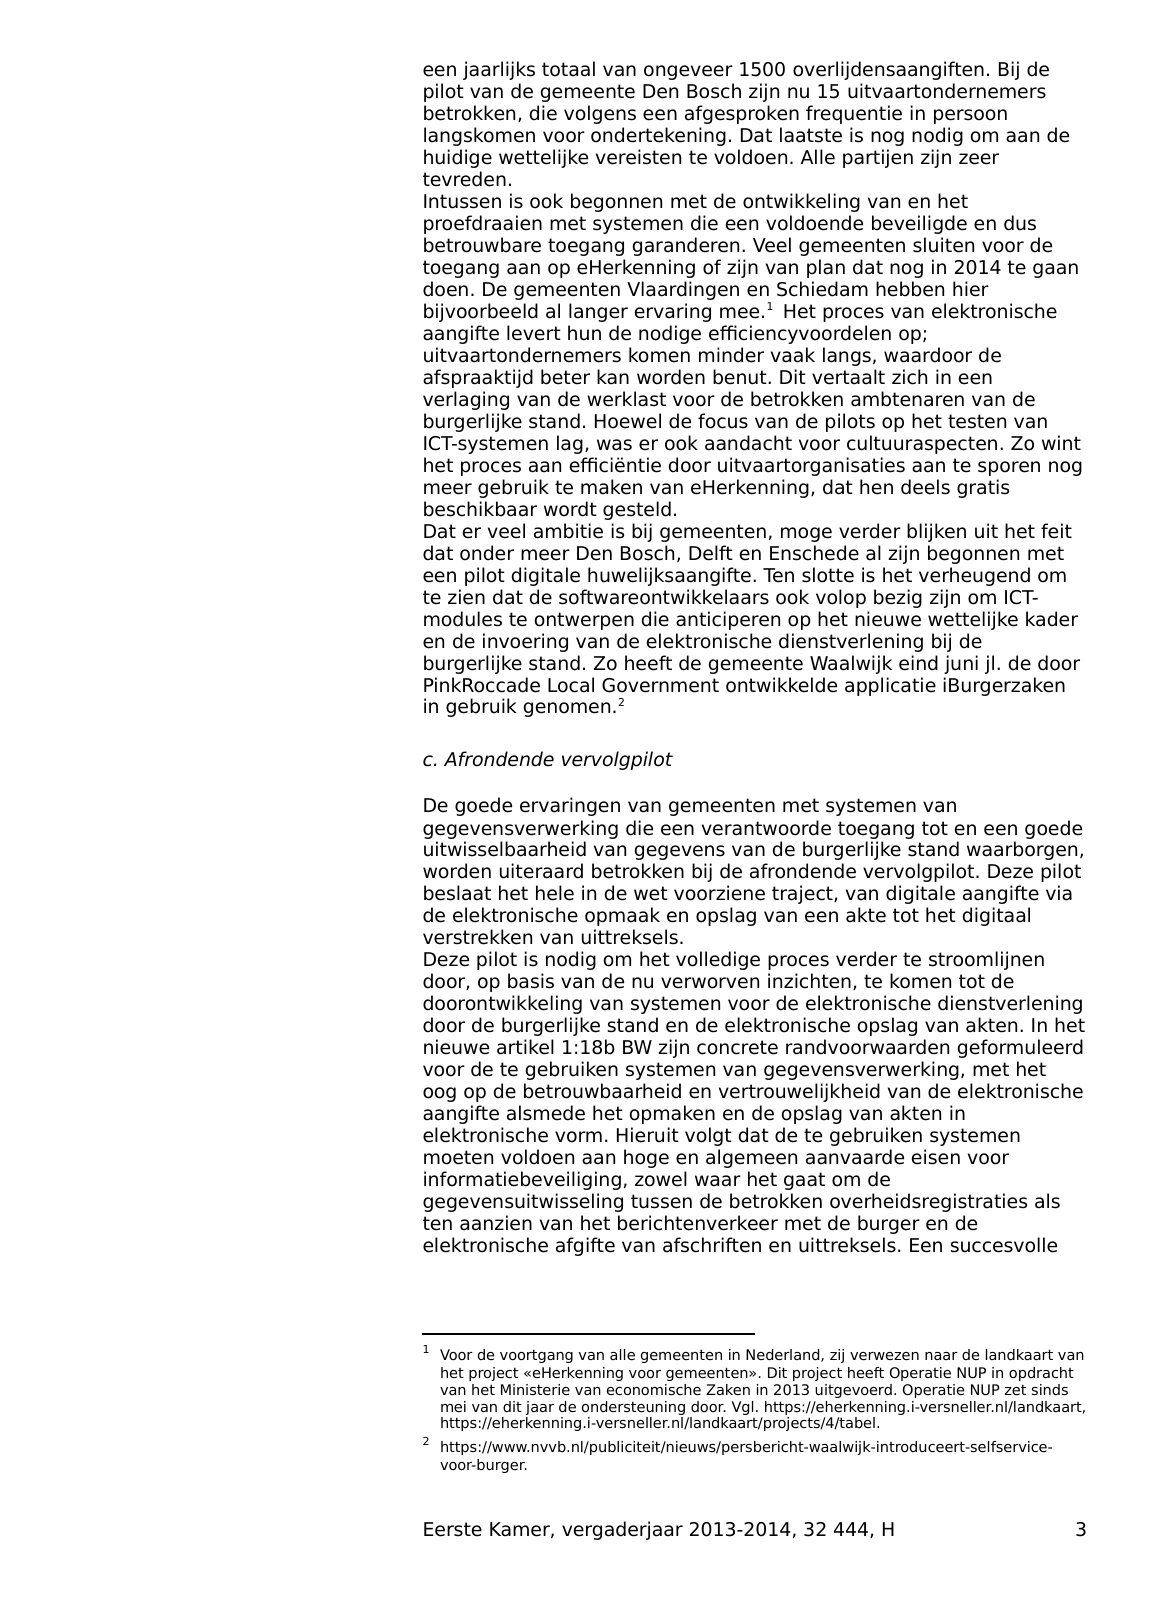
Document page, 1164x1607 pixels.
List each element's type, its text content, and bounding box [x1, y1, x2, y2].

text een jaarlijks totaal van ongeveer 1500 overlijdensaangiften. Bij de pilot van de gemeente Den Bosch zijn nu 15 uitvaartondernemers betrokken, die volgens een afgesproken frequentie in persoon langskomen voor ondertekening. Dat laatste is nog nodig om aan de huidige wettelijke vereisten te voldoen. Alle partijen zijn zeer tevreden. [422, 59, 1087, 191]
text Voor de voortgang van alle gemeenten in Nederland, zij verwezen naar de landkaart van het project «eHerkenning voor gemeenten». Dit project heeft Operatie NUP in opdracht van het Ministerie van economische Zaken in 2013 uitgevoerd. Operatie NUP zet sinds mei van dit jaar de ondersteuning door. Vgl. https://eherkenning.i-versneller.nl/landkaart, https://eherkenning.i-versneller.nl/landkaart/projects/4/tabel. [422, 1343, 1087, 1432]
text De goede ervaringen van gemeenten met systemen van gegevensverwerking die een verantwoorde toegang tot en een goede uitwisselbaarheid van gegevens van de burgerlijke stand waarborgen, worden uiteraard betrokken bij de afrondende vervolgpilot. Deze pilot beslaat het hele in de wet voorziene traject, van digitale aangifte via de elektronische opmaak en opslag van een akte tot het digitaal verstrekken van uittreksels. [422, 795, 1087, 949]
text Deze pilot is nodig om het volledige proces verder te stroomlijnen door, op basis van de nu verworven inzichten, te komen tot de doorontwikkeling van systemen voor de elektronische dienstverlening door de burgerlijke stand en de elektronische opslag van akten. In het nieuwe artikel 1:18b BW zijn concrete randvoorwaarden geformuleerd voor de te gebruiken systemen van gegevensverwerking, met het oog op de betrouwbaarheid en vertrouwelijkheid van de elektronische aangifte alsmede het opmaken en de opslag van akten in elektronische vorm. Hieruit volgt dat de te gebruiken systemen moeten voldoen aan hoge en algemeen aanvaarde eisen voor informatiebeveiliging, zowel waar het gaat om de gegevensuitwisseling tussen de betrokken overheidsregistraties als ten aanzien van het berichtenverkeer met de burger en de elektronische afgifte van afschriften en uittreksels. Een succesvolle [422, 949, 1087, 1257]
text Dat er veel ambitie is bij gemeenten, moge verder blijken uit het feit dat onder meer Den Bosch, Delft en Enschede al zijn begonnen met een pilot digitale huwelijksaangifte. Ten slotte is het verheugend om te zien dat de softwareontwikkelaars ook volop bezig zijn om ICT-modules te ontwerpen die anticiperen op het nieuwe wettelijke kader en de invoering van de elektronische dienstverlening bij de burgerlijke stand. Zo heeft de gemeente Waalwijk eind juni jl. de door PinkRoccade Local Government ontwikkelde applicatie iBurgerzaken in gebruik genomen. [422, 521, 1087, 718]
subtitle c. Afrondende vervolgpilot [422, 748, 1087, 770]
text Intussen is ook begonnen met de ontwikkeling van en het proefdraaien met systemen die een voldoende beveiligde en dus betrouwbare toegang garanderen. Veel gemeenten sluiten voor de toegang aan op eHerkenning of zijn van plan dat nog in 2014 te gaan doen. De gemeenten Vlaardingen en Schiedam hebben hier bijvoorbeeld al langer ervaring mee. Het proces van elektronische aangifte levert hun de nodige efficiencyvoordelen op; uitvaartondernemers komen minder vaak langs, waardoor de afspraaktijd beter kan worden benut. Dit vertaalt zich in een verlaging van de werklast voor de betrokken ambtenaren van de burgerlijke stand. Hoewel de focus van de pilots op het testen van ICT-systemen lag, was er ook aandacht voor cultuuraspecten. Zo wint het proces aan efficiëntie door uitvaartorganisaties aan te sporen nog meer gebruik te maken van eHerkenning, dat hen deels gratis beschikbaar wordt gesteld. [422, 191, 1087, 521]
text https://www.nvvb.nl/publiciteit/nieuws/persbericht-waalwijk-introduceert-selfservice-voor-burger. [422, 1435, 1087, 1474]
